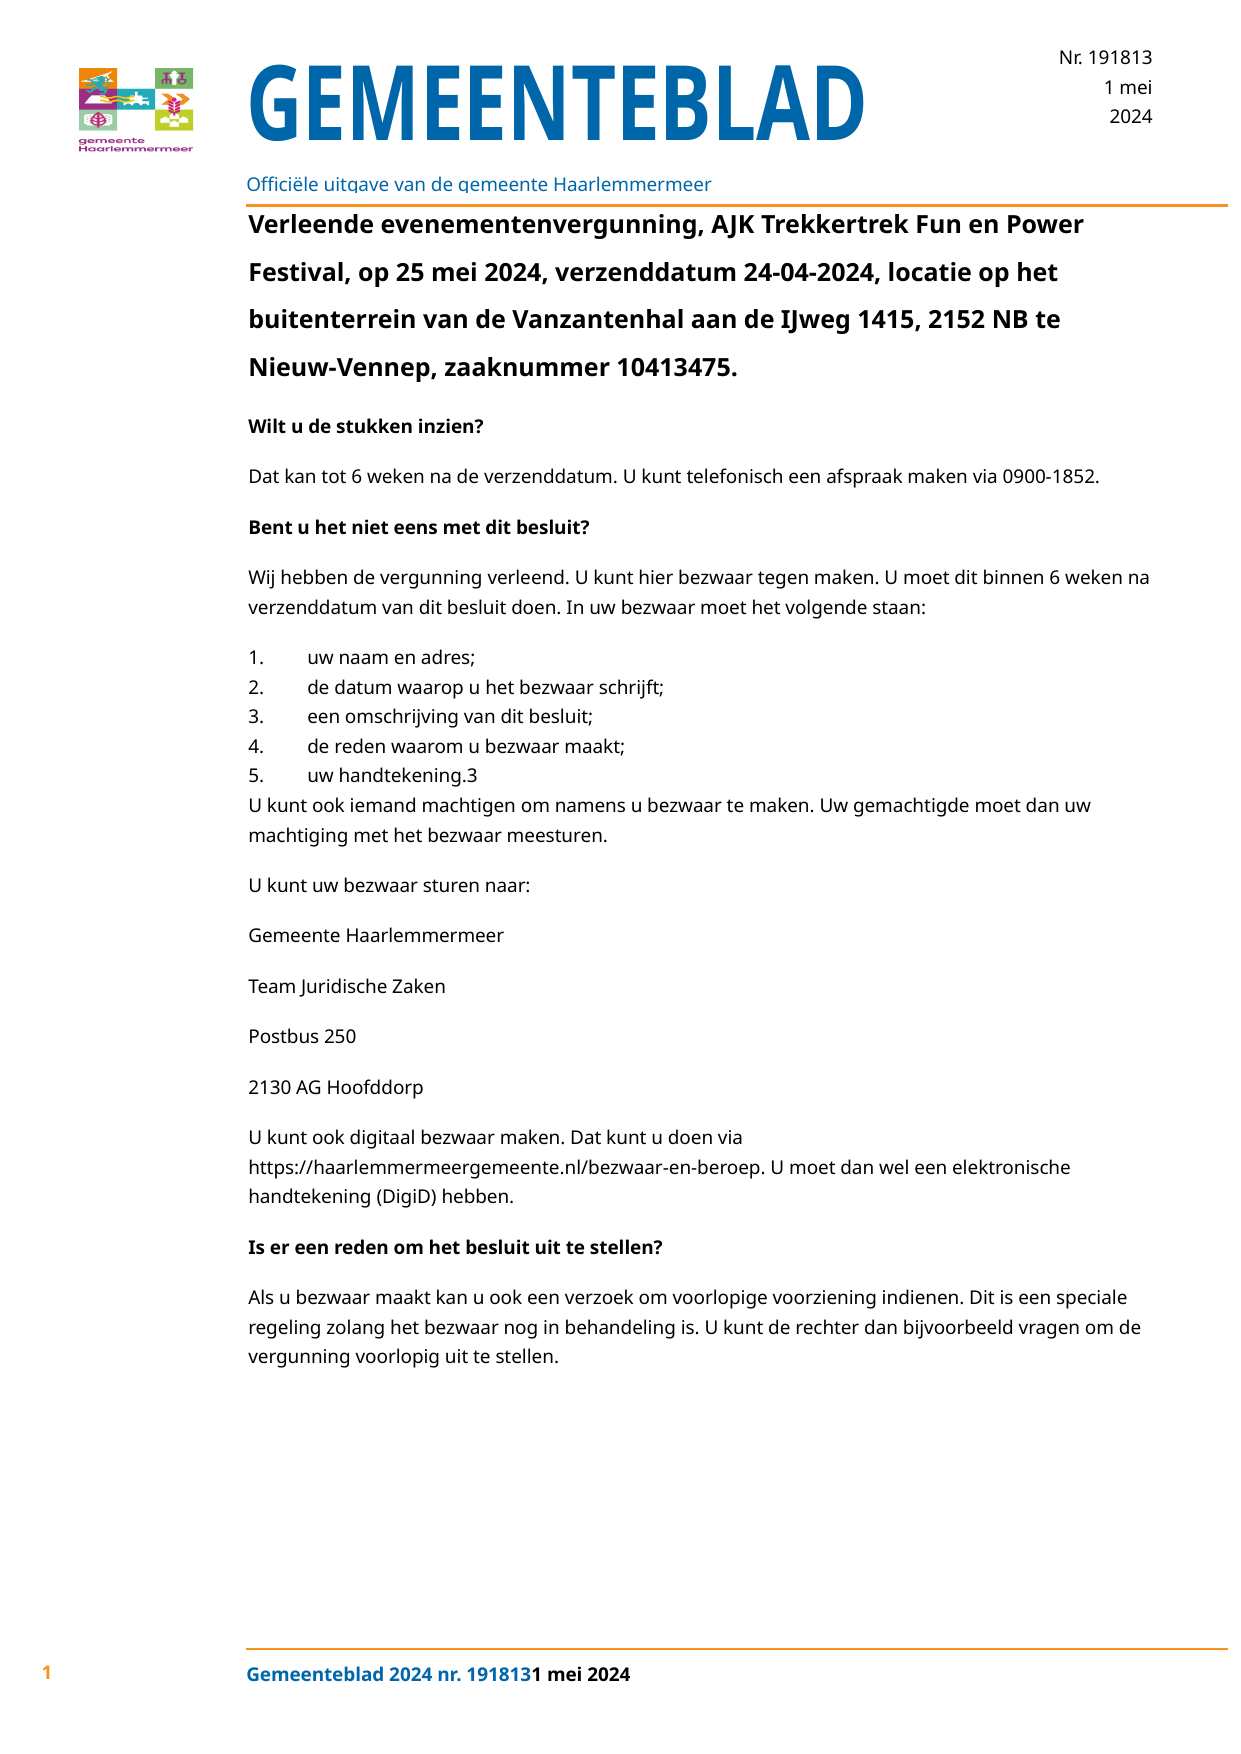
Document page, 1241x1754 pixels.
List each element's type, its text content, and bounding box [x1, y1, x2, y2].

text Dat kan tot 6 weken na de verzenddatum. U kunt telefonisch een afspraak maken via 0900-1852. [248, 463, 1152, 489]
picture [41, 47, 231, 172]
list uw naam en adres; [248, 644, 1152, 670]
text Wilt u de stukken inzien? [248, 413, 1152, 439]
text Is er een reden om het besluit uit te stellen? [248, 1234, 1152, 1260]
text Wij hebben de vergunning verleend. U kunt hier bezwaar tegen maken. U moet dit binnen 6 weken na verzenddatum van dit besluit doen. In uw bezwaar moet het volgende staan: [248, 564, 1152, 620]
text Postbus 250 [248, 1023, 1152, 1049]
text Bent u het niet eens met dit besluit? [248, 514, 1152, 540]
text Verleende evenementenvergunning, AJK Trekkertrek Fun en Power Festival, op 25 mei 2024, verzenddatum 24-04-2024, locatie op het buitenterrein van de Vanzantenhal aan de IJweg 1415, 2152 NB te Nieuw-Vennep, zaaknummer 10413475. [248, 207, 1152, 384]
text Als u bezwaar maakt kan u ook een verzoek om voorlopige voorziening indienen. Dit is een speciale regeling zolang het bezwaar nog in behandeling is. U kunt de rechter dan bijvoorbeeld vragen om de vergunning voorlopig uit te stellen. [248, 1284, 1152, 1369]
text Team Juridische Zaken [248, 973, 1152, 999]
text U kunt ook digitaal bezwaar maken. Dat kunt u doen via https://haarlemmermeergemeente.nl/bezwaar-en-beroep. U moet dan wel een elektronische handtekening (DigiD) hebben. [248, 1124, 1152, 1209]
list uw handtekening.3 [248, 763, 1152, 788]
list de datum waarop u het bezwaar schrijft; [248, 674, 1152, 700]
text U kunt uw bezwaar sturen naar: [248, 872, 1152, 898]
text 2130 AG Hoofddorp [248, 1074, 1152, 1100]
text Gemeente Haarlemmermeer [248, 923, 1152, 948]
list de reden waarom u bezwaar maakt; [248, 733, 1152, 759]
text U kunt ook iemand machtigen om namens u bezwaar te maken. Uw gemachtigde moet dan uw machtiging met het bezwaar meesturen. [248, 792, 1152, 848]
list een omschrijving van dit besluit; [248, 703, 1152, 729]
